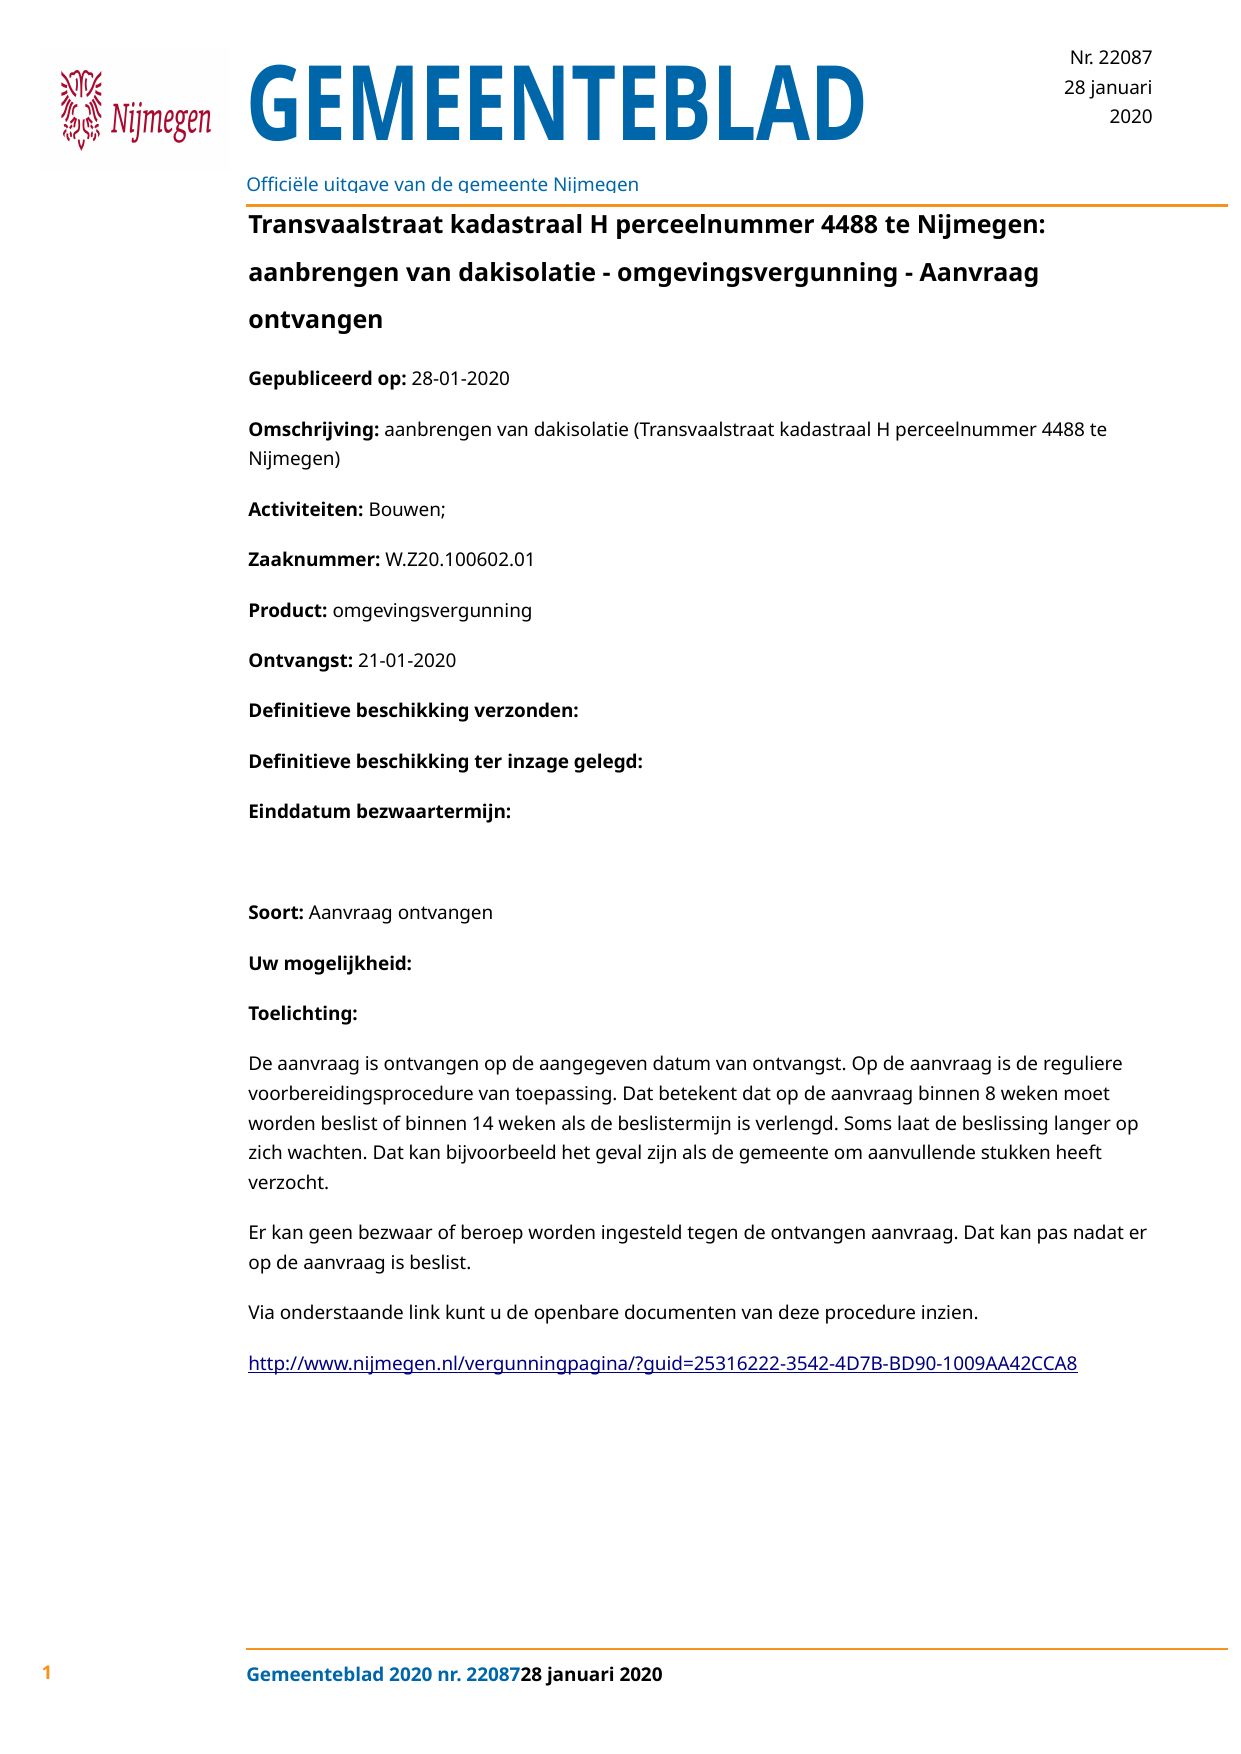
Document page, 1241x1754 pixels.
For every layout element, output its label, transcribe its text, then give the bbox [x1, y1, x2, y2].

text Toelichting: [248, 1000, 1152, 1026]
text Product: omgevingsvergunning [248, 597, 1152, 622]
text Zaaknummer: W.Z20.100602.01 [248, 546, 1152, 572]
text Er kan geen bezwaar of beroep worden ingesteld tegen de ontvangen aanvraag. Dat kan pas nadat er op de aanvraag is beslist. [248, 1219, 1152, 1274]
text Uw mogelijkheid: [248, 950, 1152, 975]
text De aanvraag is ontvangen op de aangegeven datum van ontvangst. Op de aanvraag is de reguliere voorbereidingsprocedure van toepassing. Dat betekent dat op de aanvraag binnen 8 weken moet worden beslist of binnen 14 weken als de beslistermijn is verlengd. Soms laat de beslissing langer op zich wachten. Dat kan bijvoorbeeld het geval zijn als de gemeente om aanvullende stukken heeft verzocht. [248, 1051, 1152, 1194]
text Definitieve beschikking verzonden: [248, 698, 1152, 723]
text Soort: Aanvraag ontvangen [248, 899, 1152, 925]
text Einddatum bezwaartermijn: [248, 798, 1152, 824]
text Omschrijving: aanbrengen van dakisolatie (Transvaalstraat kadastraal H perceelnummer 4488 te Nijmegen) [248, 416, 1152, 471]
text Gepubliceerd op: 28-01-2020 [248, 366, 1152, 391]
text Activiteiten: Bouwen; [248, 496, 1152, 522]
text Via onderstaande link kunt u de openbare documenten van deze procedure inzien. [248, 1299, 1152, 1325]
text Ontvangst: 21-01-2020 [248, 647, 1152, 673]
text http://www.nijmegen.nl/vergunningpagina/?guid=25316222-3542-4D7B-BD90-1009AA42CCA8 [248, 1350, 1152, 1375]
picture [41, 47, 231, 172]
text Definitieve beschikking ter inzage gelegd: [248, 748, 1152, 774]
text Transvaalstraat kadastraal H perceelnummer 4488 te Nijmegen: aanbrengen van dakisolatie - omgevingsvergunning - Aanvraag ontvangen [248, 207, 1152, 336]
